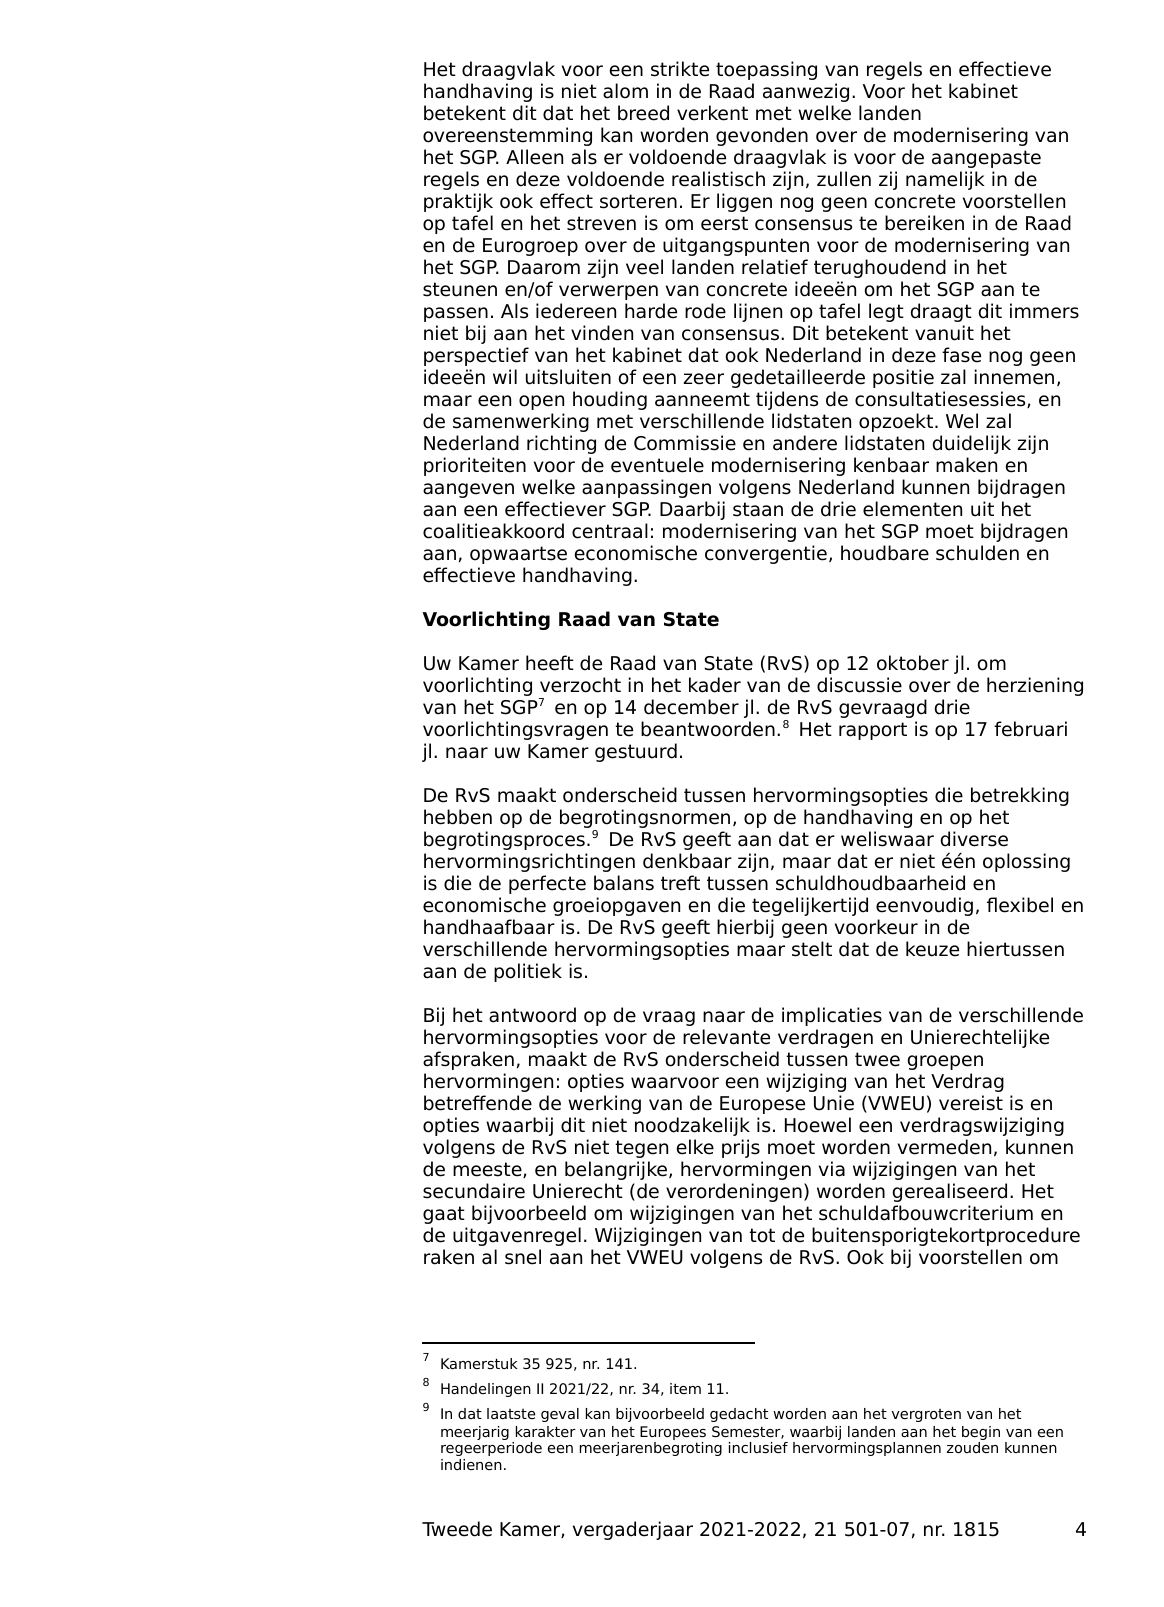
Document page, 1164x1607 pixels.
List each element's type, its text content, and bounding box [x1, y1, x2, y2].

text De RvS maakt onderscheid tussen hervormingsopties die betrekking hebben op de begrotingsnormen, op de handhaving en op het begrotingsproces. De RvS geeft aan dat er weliswaar diverse hervormingsrichtingen denkbaar zijn, maar dat er niet één oplossing is die de perfecte balans treft tussen schuldhoudbaarheid en economische groeiopgaven en die tegelijkertijd eenvoudig, flexibel en handhaafbaar is. De RvS geeft hierbij geen voorkeur in de verschillende hervormingsopties maar stelt dat de keuze hiertussen aan de politiek is. [422, 785, 1087, 983]
text In dat laatste geval kan bijvoorbeeld gedacht worden aan het vergroten van het meerjarig karakter van het Europees Semester, waarbij landen aan het begin van een regeerperiode een meerjarenbegroting inclusief hervormingsplannen zouden kunnen indienen. [422, 1402, 1087, 1474]
text Handelingen II 2021/22, nr. 34, item 11. [422, 1377, 1087, 1399]
text Bij het antwoord op de vraag naar de implicaties van de verschillende hervormingsopties voor de relevante verdragen en Unierechtelijke afspraken, maakt de RvS onderscheid tussen twee groepen hervormingen: opties waarvoor een wijziging van het Verdrag betreffende de werking van de Europese Unie (VWEU) vereist is en opties waarbij dit niet noodzakelijk is. Hoewel een verdragswijziging volgens de RvS niet tegen elke prijs moet worden vermeden, kunnen de meeste, en belangrijke, hervormingen via wijzigingen van het secundaire Unierecht (de verordeningen) worden gerealiseerd. Het gaat bijvoorbeeld om wijzigingen van het schuldafbouwcriterium en de uitgavenregel. Wijzigingen van tot de buitensporigtekortprocedure raken al snel aan het VWEU volgens de RvS. Ook bij voorstellen om [422, 1005, 1087, 1269]
text Uw Kamer heeft de Raad van State (RvS) op 12 oktober jl. om voorlichting verzocht in het kader van de discussie over de herziening van het SGP en op 14 december jl. de RvS gevraagd drie voorlichtingsvragen te beantwoorden. Het rapport is op 17 februari jl. naar uw Kamer gestuurd. [422, 653, 1087, 763]
subtitle Voorlichting Raad van State [422, 609, 1087, 631]
text Het draagvlak voor een strikte toepassing van regels en effectieve handhaving is niet alom in de Raad aanwezig. Voor het kabinet betekent dit dat het breed verkent met welke landen overeenstemming kan worden gevonden over de modernisering van het SGP. Alleen als er voldoende draagvlak is voor de aangepaste regels en deze voldoende realistisch zijn, zullen zij namelijk in de praktijk ook effect sorteren. Er liggen nog geen concrete voorstellen op tafel en het streven is om eerst consensus te bereiken in de Raad en de Eurogroep over de uitgangspunten voor de modernisering van het SGP. Daarom zijn veel landen relatief terughoudend in het steunen en/of verwerpen van concrete ideeën om het SGP aan te passen. Als iedereen harde rode lijnen op tafel legt draagt dit immers niet bij aan het vinden van consensus. Dit betekent vanuit het perspectief van het kabinet dat ook Nederland in deze fase nog geen ideeën wil uitsluiten of een zeer gedetailleerde positie zal innemen, maar een open houding aanneemt tijdens de consultatiesessies, en de samenwerking met verschillende lidstaten opzoekt. Wel zal Nederland richting de Commissie en andere lidstaten duidelijk zijn prioriteiten voor de eventuele modernisering kenbaar maken en aangeven welke aanpassingen volgens Nederland kunnen bijdragen aan een effectiever SGP. Daarbij staan de drie elementen uit het coalitieakkoord centraal: modernisering van het SGP moet bijdragen aan, opwaartse economische convergentie, houdbare schulden en effectieve handhaving. [422, 59, 1087, 587]
text Kamerstuk 35 925, nr. 141. [422, 1352, 1087, 1374]
